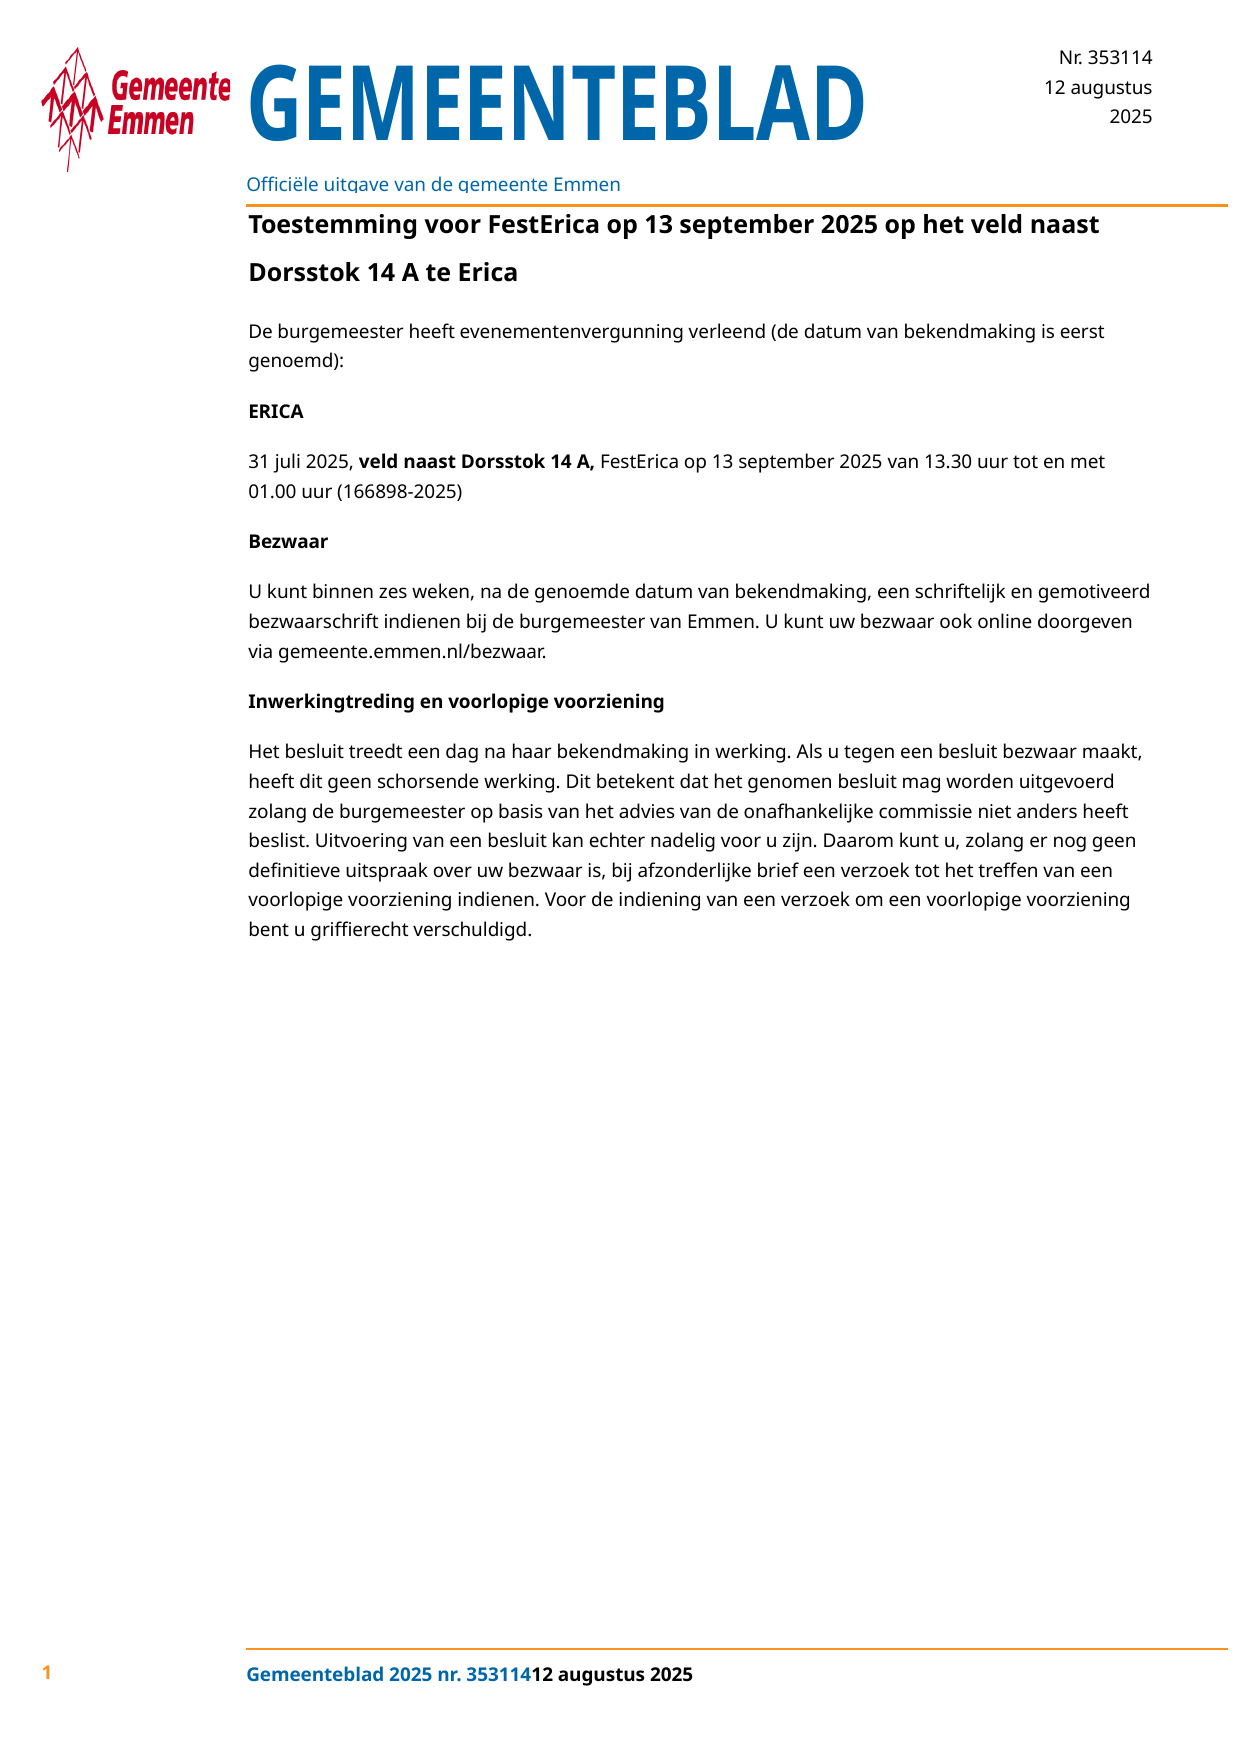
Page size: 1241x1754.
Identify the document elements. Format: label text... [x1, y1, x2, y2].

text U kunt binnen zes weken, na de genoemde datum van bekendmaking, een schriftelijk en gemotiveerd bezwaarschrift indienen bij de burgemeester van Emmen. U kunt uw bezwaar ook online doorgeven via gemeente.emmen.nl/bezwaar. [248, 579, 1152, 664]
text ERICA [248, 398, 1152, 424]
picture [41, 47, 231, 172]
text Het besluit treedt een dag na haar bekendmaking in werking. Als u tegen een besluit bezwaar maakt, heeft dit geen schorsende werking. Dit betekent dat het genomen besluit mag worden uitgevoerd zolang de burgemeester op basis van het advies van de onafhankelijke commissie niet anders heeft beslist. Uitvoering van een besluit kan echter nadelig voor u zijn. Daarom kunt u, zolang er nog geen definitieve uitspraak over uw bezwaar is, bij afzonderlijke brief een verzoek tot het treffen van een voorlopige voorziening indienen. Voor de indiening van een verzoek om een voorlopige voorziening bent u griffierecht verschuldigd. [248, 739, 1152, 942]
text 31 juli 2025, veld naast Dorsstok 14 A, FestErica op 13 september 2025 van 13.30 uur tot en met 01.00 uur (166898-2025) [248, 448, 1152, 504]
text Inwerkingtreding en voorlopige voorziening [248, 688, 1152, 714]
text Toestemming voor FestErica op 13 september 2025 op het veld naast Dorsstok 14 A te Erica [248, 207, 1152, 288]
text De burgemeester heeft evenementenvergunning verleend (de datum van bekendmaking is eerst genoemd): [248, 318, 1152, 373]
text Bezwaar [248, 528, 1152, 554]
